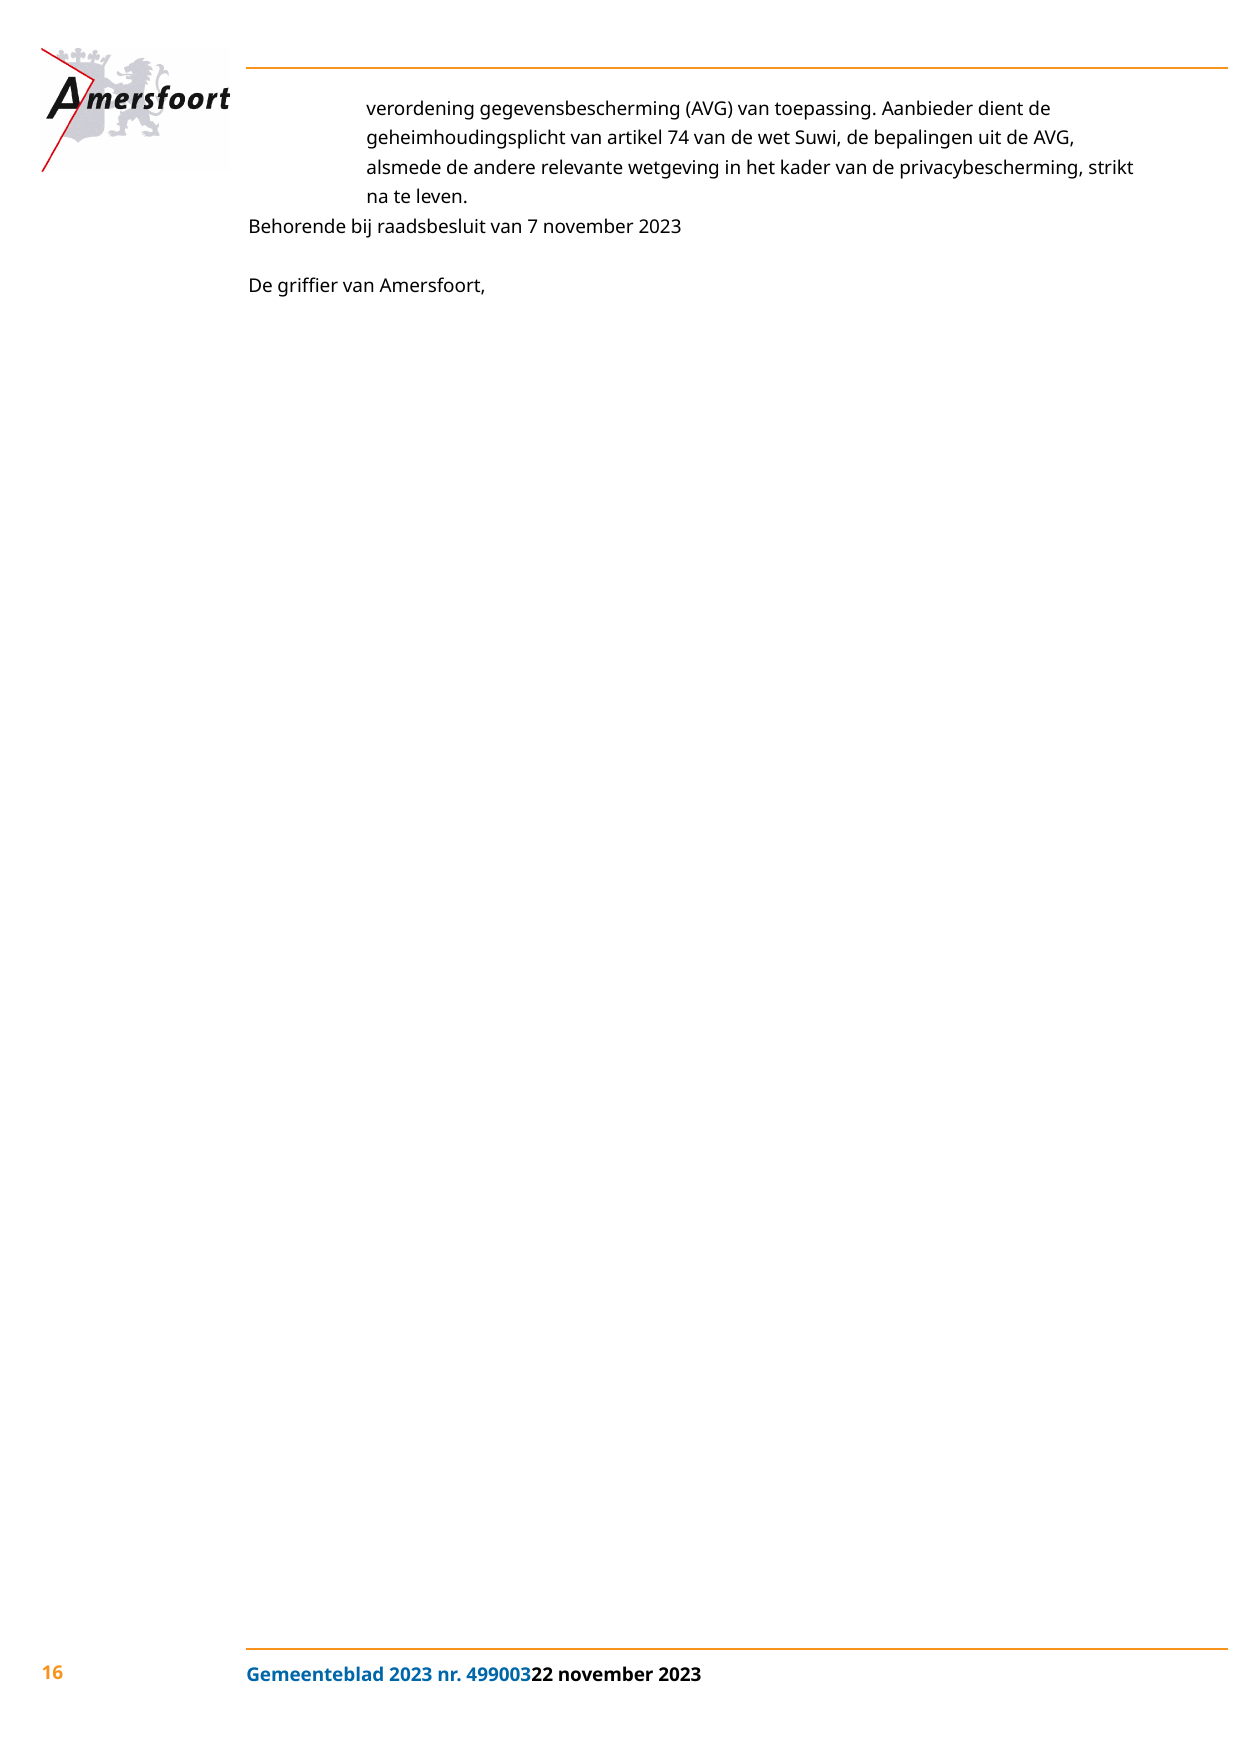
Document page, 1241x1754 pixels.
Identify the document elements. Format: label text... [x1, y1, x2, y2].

text Behorende bij raadsbesluit van 7 november 2023 [248, 213, 1152, 239]
text De griffier van Amersfoort, [248, 272, 1152, 298]
picture [41, 47, 231, 172]
list verordening gegevensbescherming (AVG) van toepassing. Aanbieder dient de geheimhoudingsplicht van artikel 74 van de wet Suwi, de bepalingen uit de AVG, alsmede de andere relevante wetgeving in het kader van de privacybescherming, strikt na te leven. [307, 95, 1152, 209]
